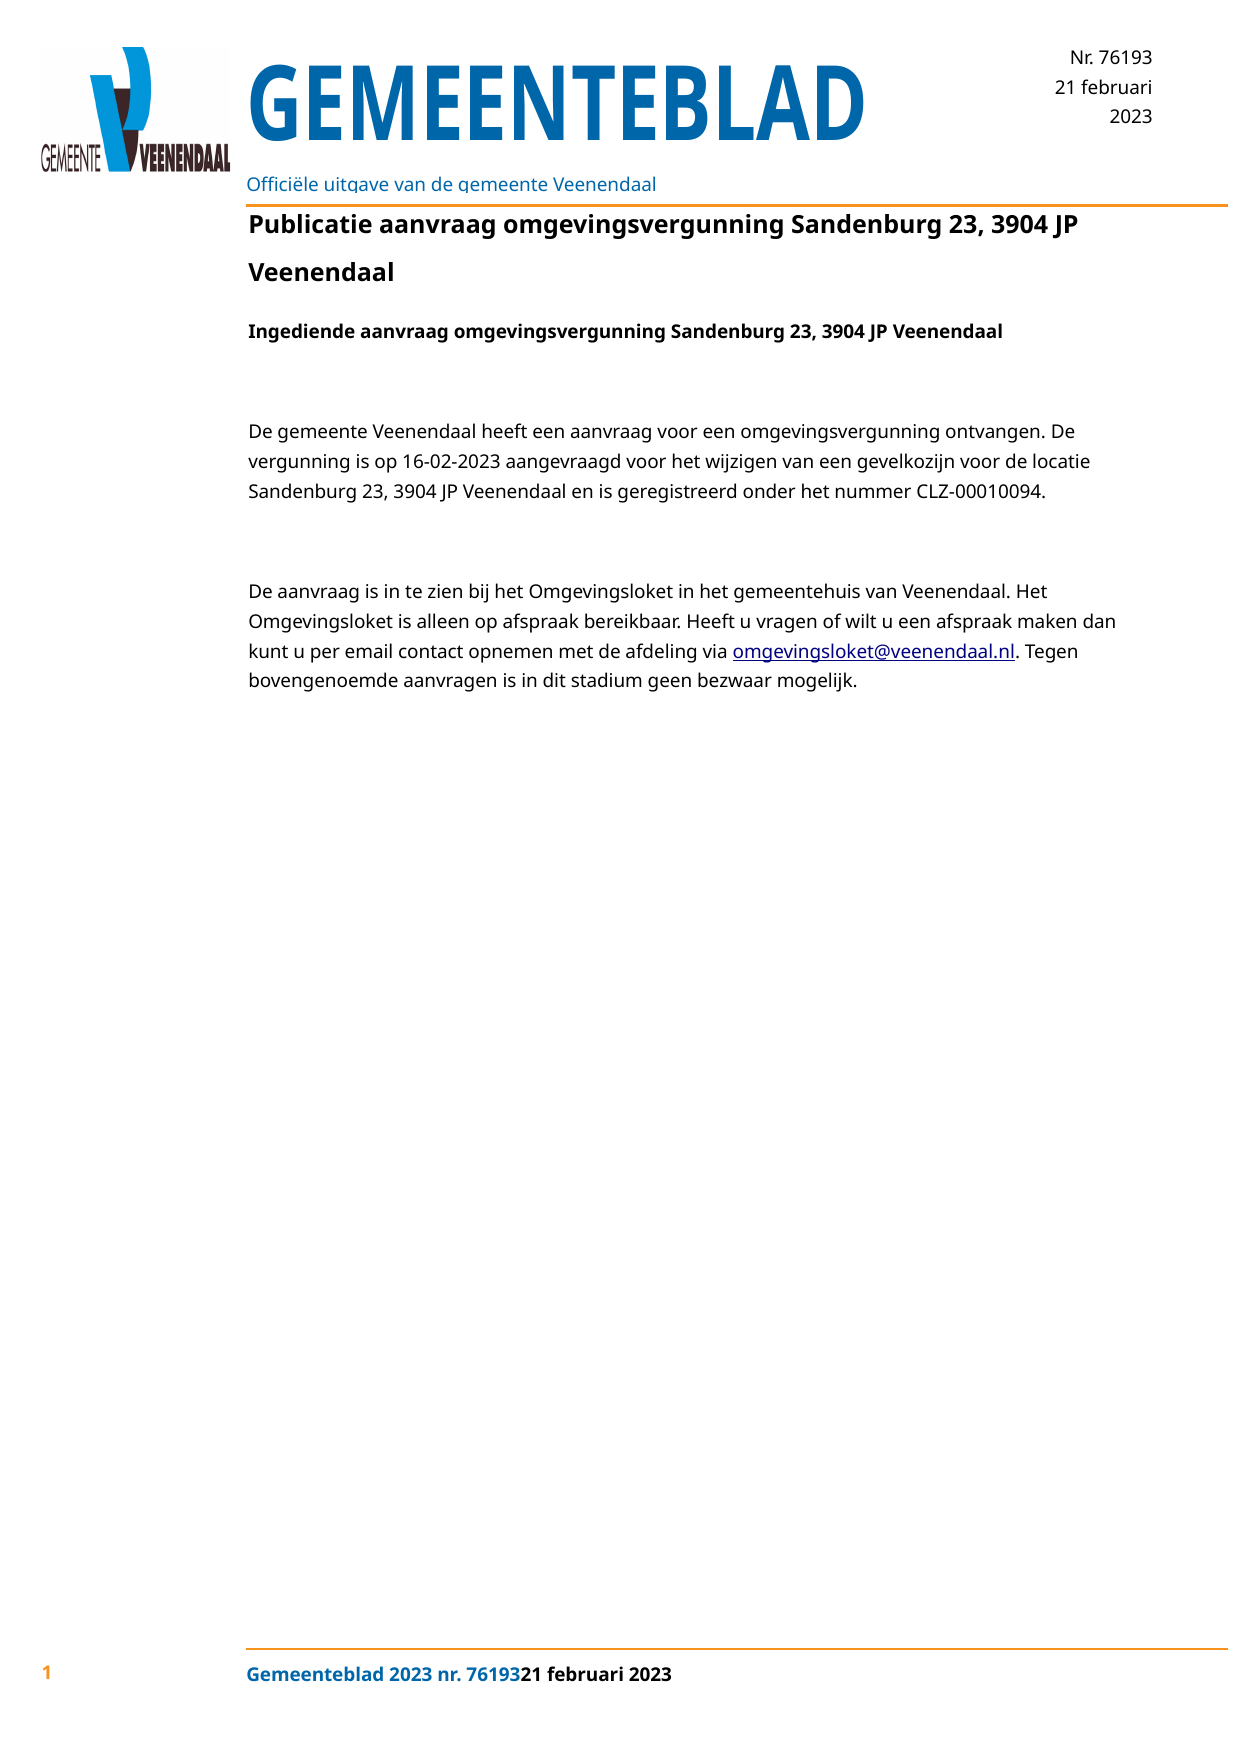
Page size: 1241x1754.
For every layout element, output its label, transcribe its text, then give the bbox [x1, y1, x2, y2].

picture [41, 47, 130, 172]
picture [123, 47, 231, 172]
text De aanvraag is in te zien bij het Omgevingsloket in het gemeentehuis van Veenendaal. Het Omgevingsloket is alleen op afspraak bereikbaar. Heeft u vragen of wilt u een afspraak maken dan kunt u per email contact opnemen met de afdeling via omgevingsloket@veenendaal.nl. Tegen bovengenoemde aanvragen is in dit stadium geen bezwaar mogelijk. [248, 579, 1152, 693]
text Ingediende aanvraag omgevingsvergunning Sandenburg 23, 3904 JP Veenendaal [248, 318, 1152, 344]
text De gemeente Veenendaal heeft een aanvraag voor een omgevingsvergunning ontvangen. De vergunning is op 16-02-2023 aangevraagd voor het wijzigen van een gevelkozijn voor de locatie Sandenburg 23, 3904 JP Veenendaal en is geregistreerd onder het nummer CLZ-00010094. [248, 419, 1152, 504]
text Publicatie aanvraag omgevingsvergunning Sandenburg 23, 3904 JP Veenendaal [248, 207, 1152, 288]
